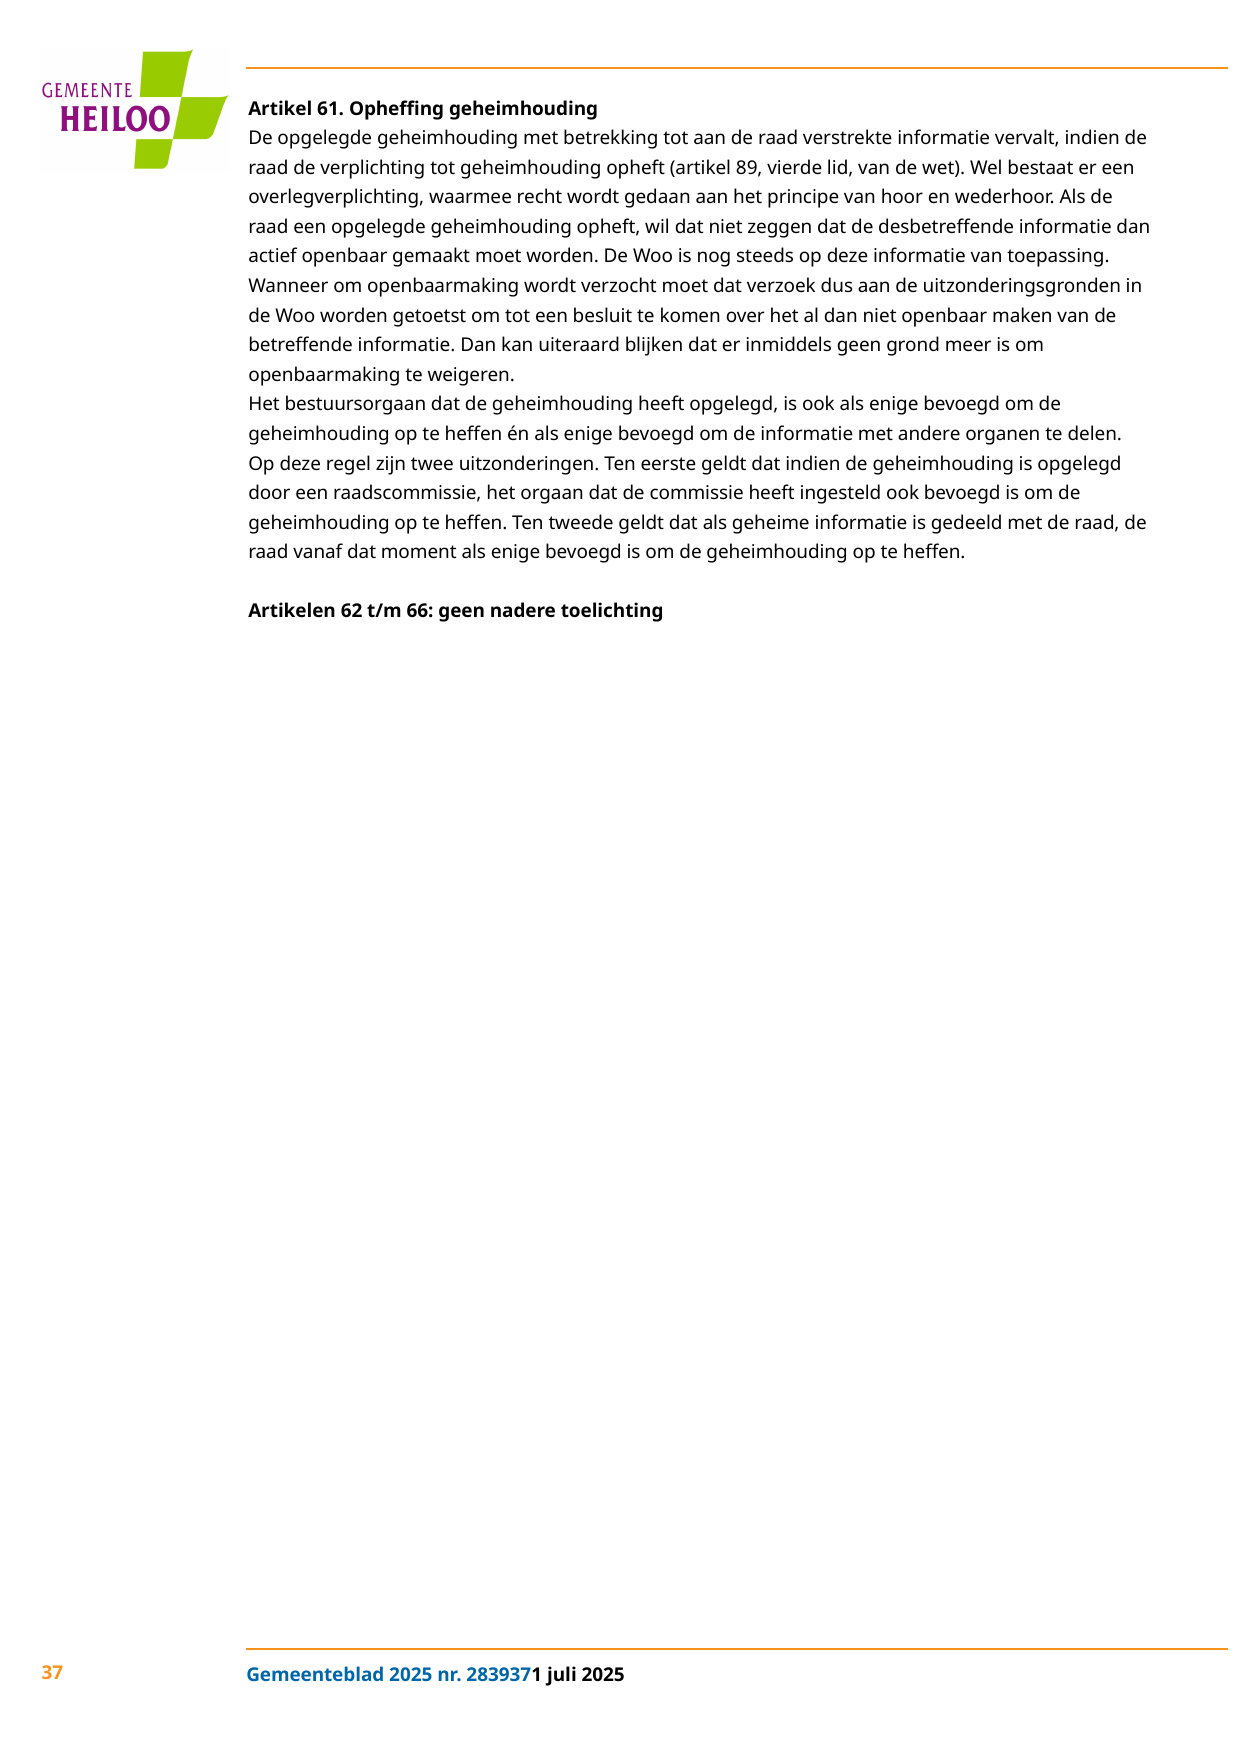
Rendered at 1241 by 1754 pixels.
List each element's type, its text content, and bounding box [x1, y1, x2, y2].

text Artikel 61. Opheffing geheimhouding [248, 95, 1152, 121]
picture [41, 47, 231, 172]
text Het bestuursorgaan dat de geheimhouding heeft opgelegd, is ook als enige bevoegd om de geheimhouding op te heffen én als enige bevoegd om de informatie met andere organen te delen. Op deze regel zijn twee uitzonderingen. Ten eerste geldt dat indien de geheimhouding is opgelegd door een raadscommissie, het orgaan dat de commissie heeft ingesteld ook bevoegd is om de geheimhouding op te heffen. Ten tweede geldt dat als geheime informatie is gedeeld met de raad, de raad vanaf dat moment als enige bevoegd is om de geheimhouding op te heffen. [248, 391, 1152, 564]
text De opgelegde geheimhouding met betrekking tot aan de raad verstrekte informatie vervalt, indien de raad de verplichting tot geheimhouding opheft (artikel 89, vierde lid, van de wet). Wel bestaat er een overlegverplichting, waarmee recht wordt gedaan aan het principe van hoor en wederhoor. Als de raad een opgelegde geheimhouding opheft, wil dat niet zeggen dat de desbetreffende informatie dan actief openbaar gemaakt moet worden. De Woo is nog steeds op deze informatie van toepassing. Wanneer om openbaarmaking wordt verzocht moet dat verzoek dus aan de uitzonderingsgronden in de Woo worden getoetst om tot een besluit te komen over het al dan niet openbaar maken van de betreffende informatie. Dan kan uiteraard blijken dat er inmiddels geen grond meer is om openbaarmaking te weigeren. [248, 124, 1152, 387]
text Artikelen 62 t/m 66: geen nadere toelichting [248, 598, 1152, 623]
